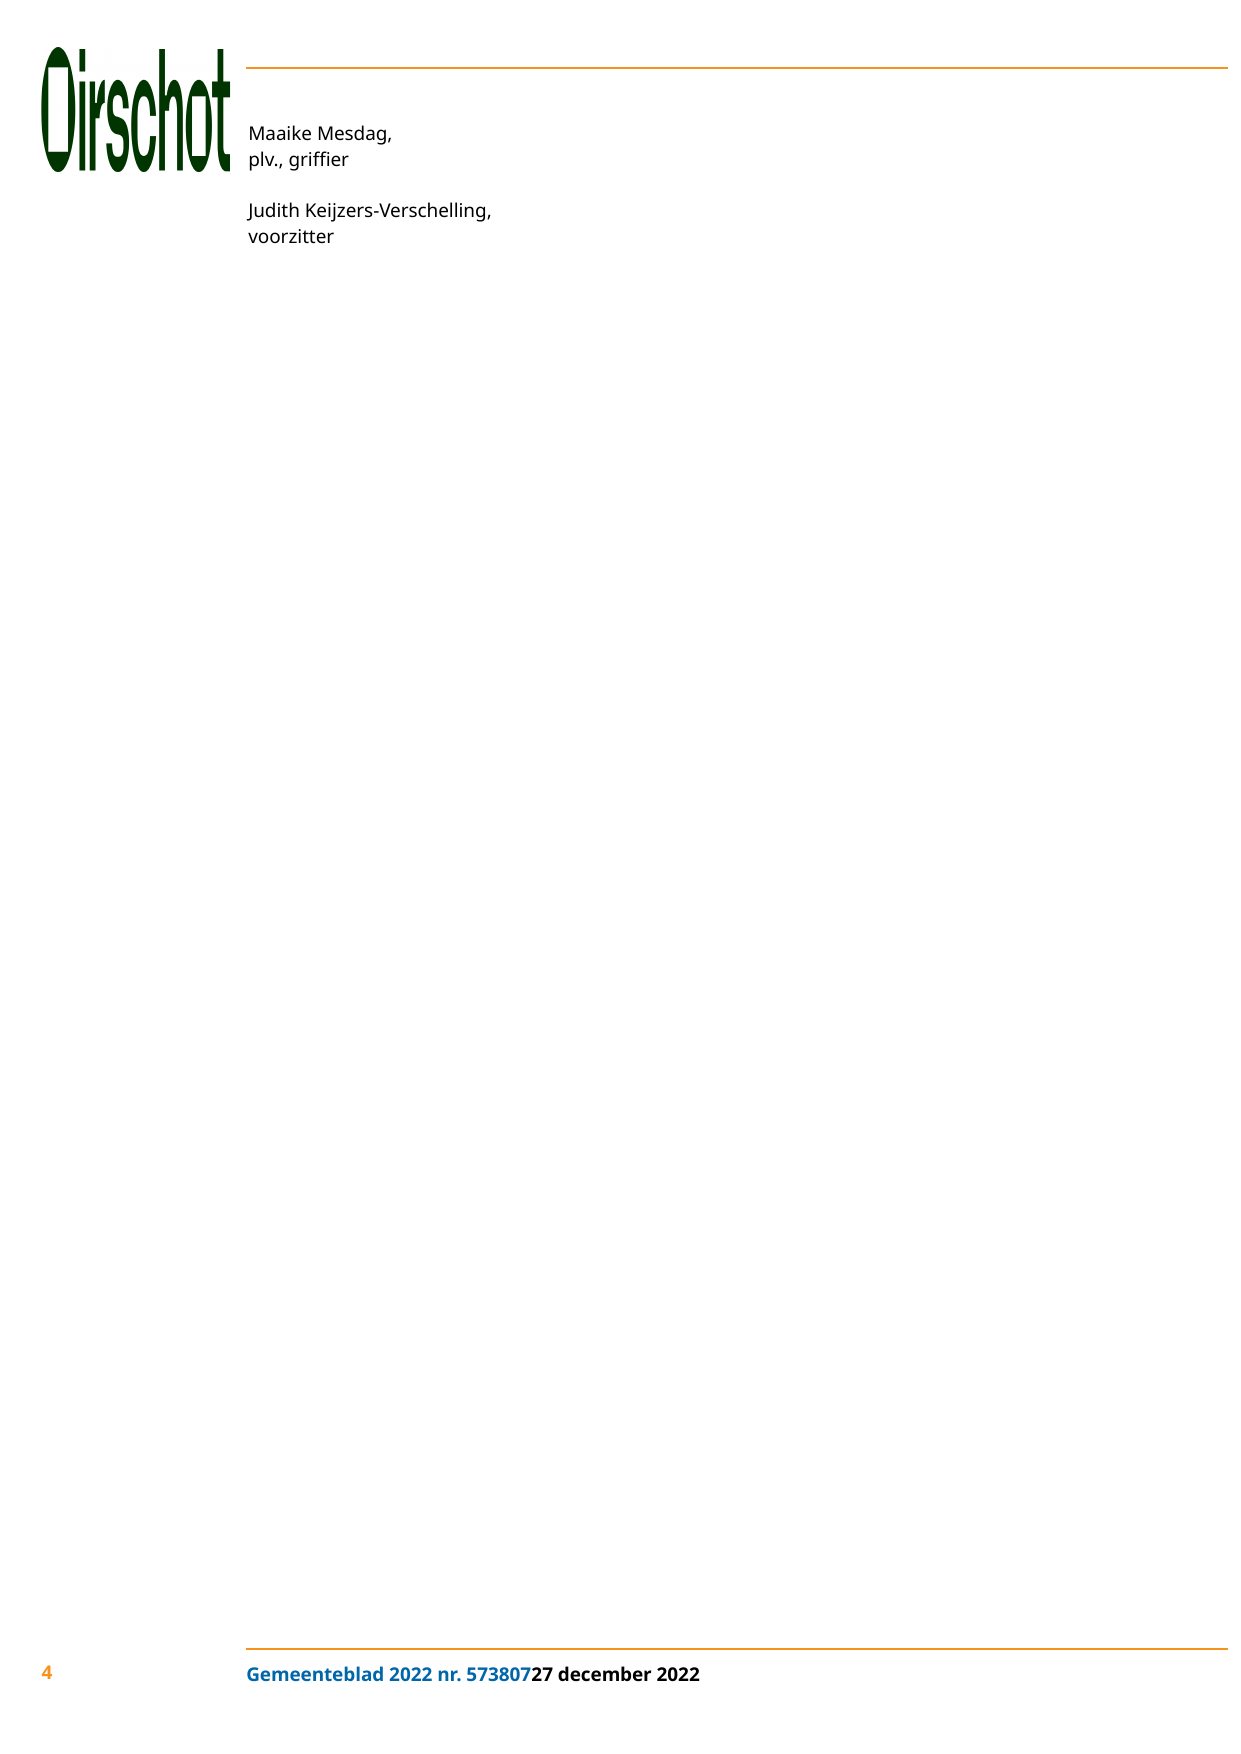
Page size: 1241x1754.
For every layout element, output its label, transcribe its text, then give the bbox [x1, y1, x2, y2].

text plv., griffier [248, 146, 1152, 172]
text voorzitter [248, 223, 1152, 249]
text Judith Keijzers-Verschelling, [248, 198, 1152, 223]
picture [41, 47, 231, 172]
text Maaike Mesdag, [248, 121, 1152, 146]
